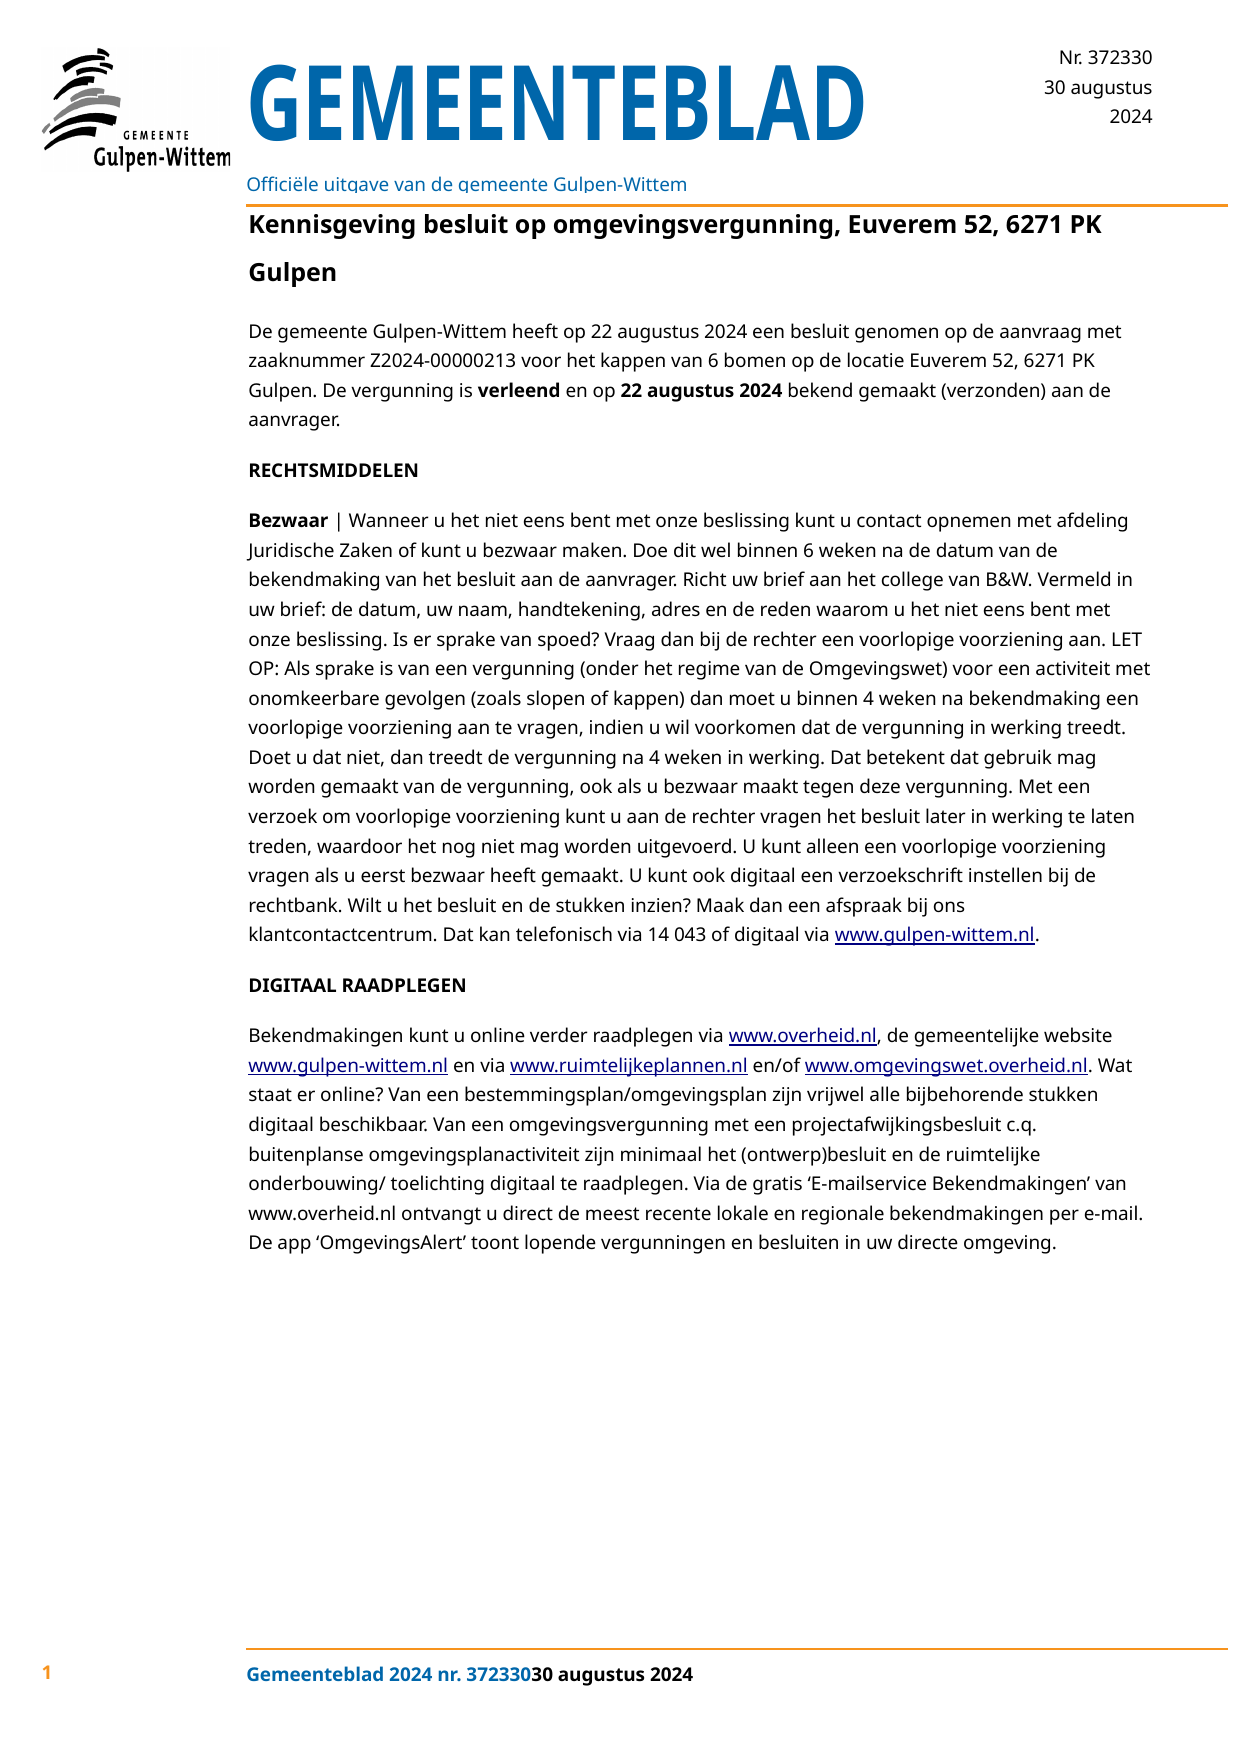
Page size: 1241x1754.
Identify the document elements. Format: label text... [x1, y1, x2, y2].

text RECHTSMIDDELEN [248, 457, 1152, 483]
text Kennisgeving besluit op omgevingsvergunning, Euverem 52, 6271 PK Gulpen [248, 207, 1152, 288]
text Bekendmakingen kunt u online verder raadplegen via www.overheid.nl, de gemeentelijke website www.gulpen-wittem.nl en via www.ruimtelijkeplannen.nl en/of www.omgevingswet.overheid.nl. Wat staat er online? Van een bestemmingsplan/omgevingsplan zijn vrijwel alle bijbehorende stukken digitaal beschikbaar. Van een omgevingsvergunning met een projectafwijkingsbesluit c.q. buitenplanse omgevingsplanactiviteit zijn minimaal het (ontwerp)besluit en de ruimtelijke onderbouwing/ toelichting digitaal te raadplegen. Via de gratis ‘E-mailservice Bekendmakingen’ van www.overheid.nl ontvangt u direct de meest recente lokale en regionale bekendmakingen per e-mail. De app ‘OmgevingsAlert’ toont lopende vergunningen en besluiten in uw directe omgeving. [248, 1022, 1152, 1255]
text De gemeente Gulpen-Wittem heeft op 22 augustus 2024 een besluit genomen op de aanvraag met zaaknummer Z2024-00000213 voor het kappen van 6 bomen op de locatie Euverem 52, 6271 PK Gulpen. De vergunning is verleend en op 22 augustus 2024 bekend gemaakt (verzonden) aan de aanvrager. [248, 318, 1152, 432]
text DIGITAAL RAADPLEGEN [248, 972, 1152, 998]
text Bezwaar | Wanneer u het niet eens bent met onze beslissing kunt u contact opnemen met afdeling Juridische Zaken of kunt u bezwaar maken. Doe dit wel binnen 6 weken na de datum van de bekendmaking van het besluit aan de aanvrager. Richt uw brief aan het college van B&W. Vermeld in uw brief: de datum, uw naam, handtekening, adres en de reden waarom u het niet eens bent met onze beslissing. Is er sprake van spoed? Vraag dan bij de rechter een voorlopige voorziening aan. LET OP: Als sprake is van een vergunning (onder het regime van de Omgevingswet) voor een activiteit met onomkeerbare gevolgen (zoals slopen of kappen) dan moet u binnen 4 weken na bekendmaking een voorlopige voorziening aan te vragen, indien u wil voorkomen dat de vergunning in werking treedt. Doet u dat niet, dan treedt de vergunning na 4 weken in werking. Dat betekent dat gebruik mag worden gemaakt van de vergunning, ook als u bezwaar maakt tegen deze vergunning. Met een verzoek om voorlopige voorziening kunt u aan de rechter vragen het besluit later in werking te laten treden, waardoor het nog niet mag worden uitgevoerd. U kunt alleen een voorlopige voorziening vragen als u eerst bezwaar heeft gemaakt. U kunt ook digitaal een verzoekschrift instellen bij de rechtbank. Wilt u het besluit en de stukken inzien? Maak dan een afspraak bij ons klantcontactcentrum. Dat kan telefonisch via 14 043 of digitaal via www.gulpen-wittem.nl. [248, 507, 1152, 947]
picture [41, 47, 231, 172]
